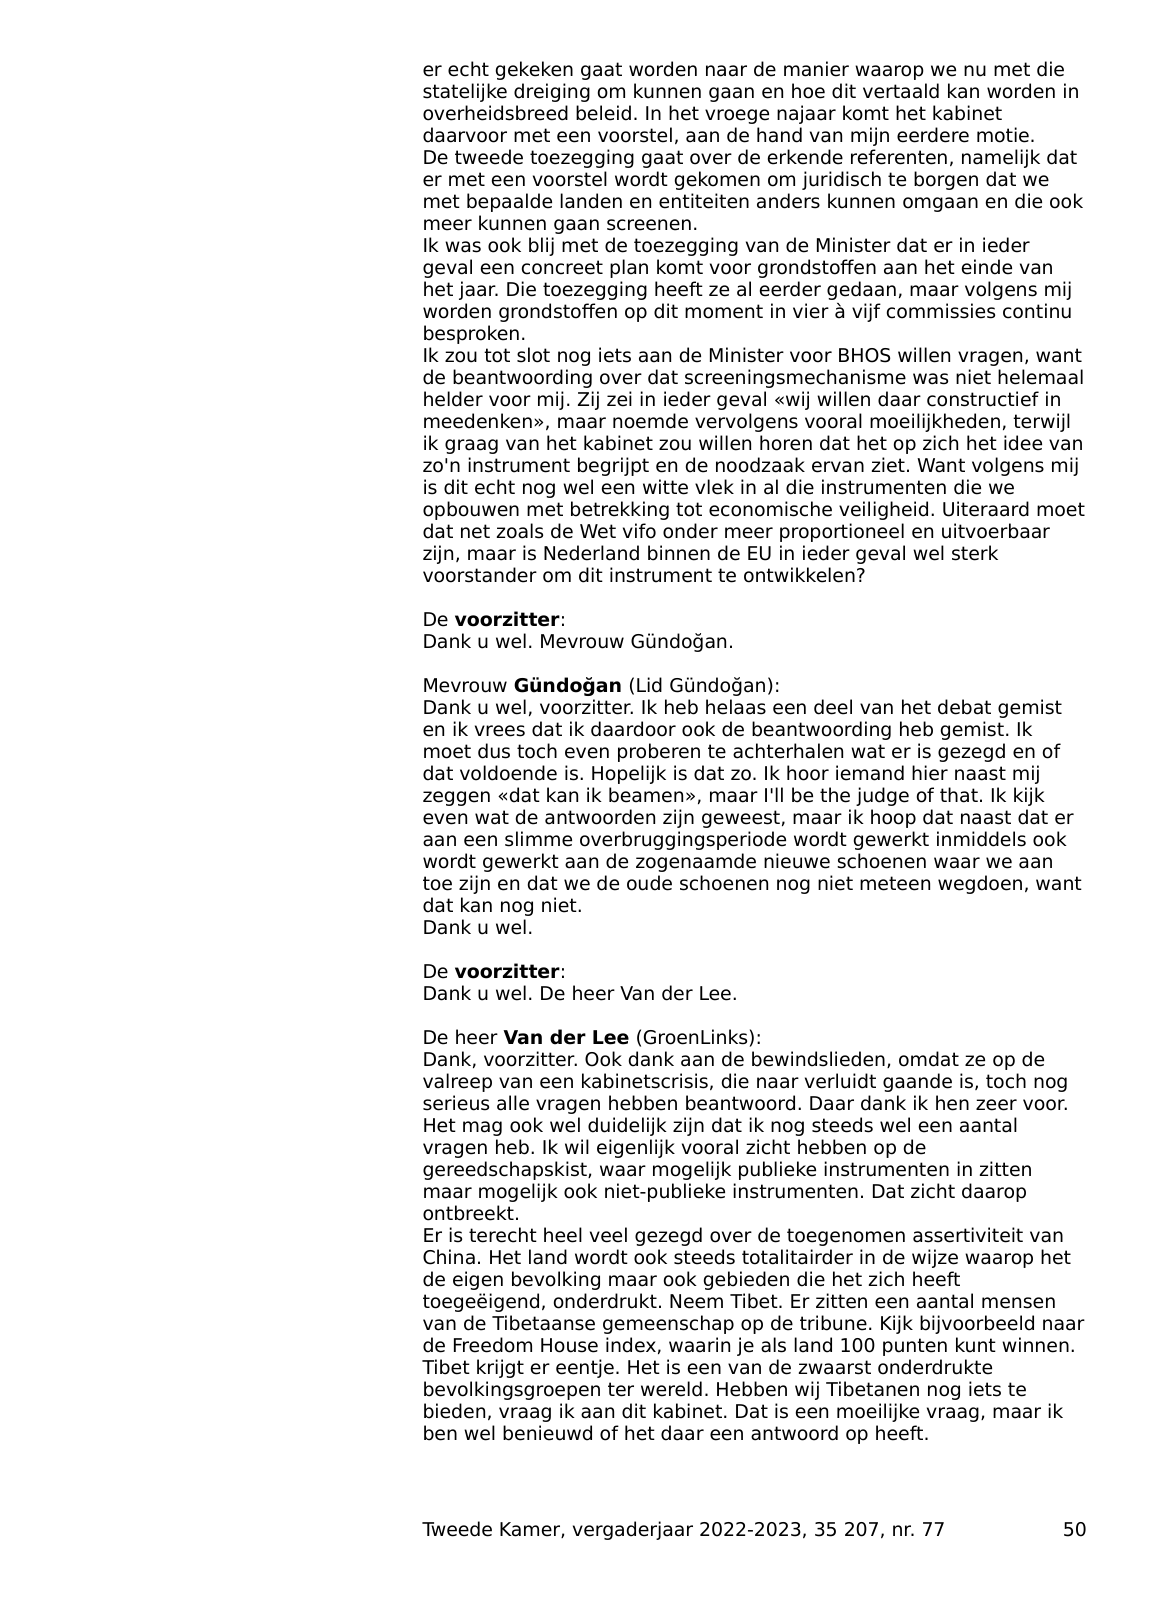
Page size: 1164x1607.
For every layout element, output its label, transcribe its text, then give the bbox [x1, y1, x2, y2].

text Dank u wel. De heer Van der Lee. [422, 983, 1087, 1005]
text Dank u wel, voorzitter. Ik heb helaas een deel van het debat gemist en ik vrees dat ik daardoor ook de beantwoording heb gemist. Ik moet dus toch even proberen te achterhalen wat er is gezegd en of dat voldoende is. Hopelijk is dat zo. Ik hoor iemand hier naast mij zeggen «dat kan ik beamen», maar I'll be the judge of that. Ik kijk even wat de antwoorden zijn geweest, maar ik hoop dat naast dat er aan een slimme overbruggingsperiode wordt gewerkt inmiddels ook wordt gewerkt aan de zogenaamde nieuwe schoenen waar we aan toe zijn en dat we de oude schoenen nog niet meteen wegdoen, want dat kan nog niet. [422, 697, 1087, 917]
text Mevrouw Gündoğan (Lid Gündoğan): [422, 675, 1087, 697]
text er echt gekeken gaat worden naar de manier waarop we nu met die statelijke dreiging om kunnen gaan en hoe dit vertaald kan worden in overheidsbreed beleid. In het vroege najaar komt het kabinet daarvoor met een voorstel, aan de hand van mijn eerdere motie. [422, 59, 1087, 147]
text De tweede toezegging gaat over de erkende referenten, namelijk dat er met een voorstel wordt gekomen om juridisch te borgen dat we met bepaalde landen en entiteiten anders kunnen omgaan en die ook meer kunnen gaan screenen. [422, 147, 1087, 235]
text De voorzitter: [422, 609, 1087, 631]
text Dank u wel. [422, 917, 1087, 939]
text Er is terecht heel veel gezegd over de toegenomen assertiviteit van China. Het land wordt ook steeds totalitairder in de wijze waarop het de eigen bevolking maar ook gebieden die het zich heeft toegeëigend, onderdrukt. Neem Tibet. Er zitten een aantal mensen van de Tibetaanse gemeenschap op de tribune. Kijk bijvoorbeeld naar de Freedom House index, waarin je als land 100 punten kunt winnen. Tibet krijgt er eentje. Het is een van de zwaarst onderdrukte bevolkingsgroepen ter wereld. Hebben wij Tibetanen nog iets te bieden, vraag ik aan dit kabinet. Dat is een moeilijke vraag, maar ik ben wel benieuwd of het daar een antwoord op heeft. [422, 1225, 1087, 1444]
text Ik zou tot slot nog iets aan de Minister voor BHOS willen vragen, want de beantwoording over dat screeningsmechanisme was niet helemaal helder voor mij. Zij zei in ieder geval «wij willen daar constructief in meedenken», maar noemde vervolgens vooral moeilijkheden, terwijl ik graag van het kabinet zou willen horen dat het op zich het idee van zo'n instrument begrijpt en de noodzaak ervan ziet. Want volgens mij is dit echt nog wel een witte vlek in al die instrumenten die we opbouwen met betrekking tot economische veiligheid. Uiteraard moet dat net zoals de Wet vifo onder meer proportioneel en uitvoerbaar zijn, maar is Nederland binnen de EU in ieder geval wel sterk voorstander om dit instrument te ontwikkelen? [422, 345, 1087, 587]
text Ik was ook blij met de toezegging van de Minister dat er in ieder geval een concreet plan komt voor grondstoffen aan het einde van het jaar. Die toezegging heeft ze al eerder gedaan, maar volgens mij worden grondstoffen op dit moment in vier à vijf commissies continu besproken. [422, 235, 1087, 345]
text Dank u wel. Mevrouw Gündoğan. [422, 631, 1087, 653]
text De voorzitter: [422, 961, 1087, 983]
text Dank, voorzitter. Ook dank aan de bewindslieden, omdat ze op de valreep van een kabinetscrisis, die naar verluidt gaande is, toch nog serieus alle vragen hebben beantwoord. Daar dank ik hen zeer voor. Het mag ook wel duidelijk zijn dat ik nog steeds wel een aantal vragen heb. Ik wil eigenlijk vooral zicht hebben op de gereedschapskist, waar mogelijk publieke instrumenten in zitten maar mogelijk ook niet-publieke instrumenten. Dat zicht daarop ontbreekt. [422, 1049, 1087, 1225]
text De heer Van der Lee (GroenLinks): [422, 1027, 1087, 1049]
